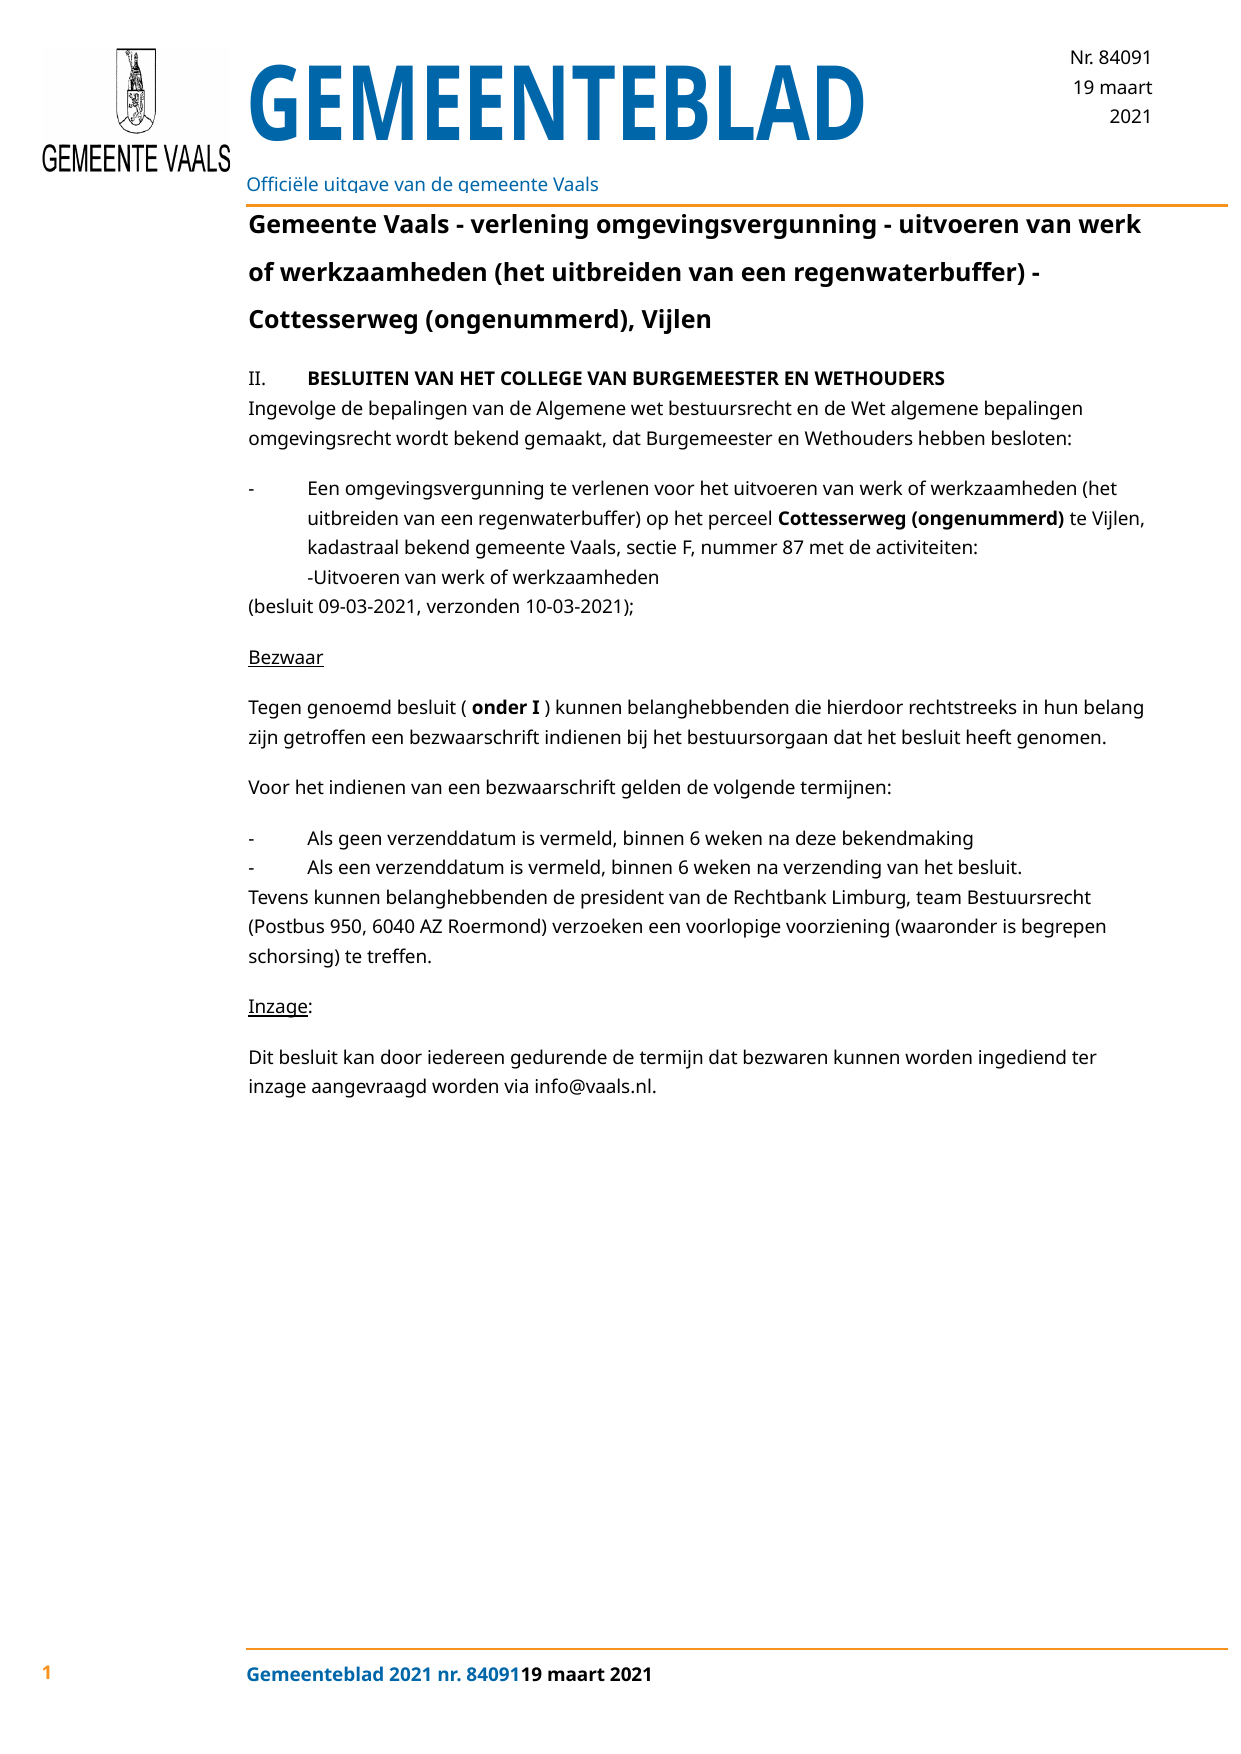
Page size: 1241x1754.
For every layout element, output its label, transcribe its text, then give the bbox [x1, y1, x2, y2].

text Tevens kunnen belanghebbenden de president van de Rechtbank Limburg, team Bestuursrecht (Postbus 950, 6040 AZ Roermond) verzoeken een voorlopige voorziening (waaronder is begrepen schorsing) te treffen. [248, 884, 1152, 969]
text Tegen genoemd besluit ( onder I ) kunnen belanghebbenden die hierdoor rechtstreeks in hun belang zijn getroffen een bezwaarschrift indienen bij het bestuursorgaan dat het besluit heeft genomen. [248, 694, 1152, 749]
list BESLUITEN VAN HET COLLEGE VAN BURGEMEESTER EN WETHOUDERS [248, 366, 1152, 391]
list Een omgevingsvergunning te verlenen voor het uitvoeren van werk of werkzaamheden (het uitbreiden van een regenwaterbuffer) op het perceel Cottesserweg (ongenummerd) te Vijlen, kadastraal bekend gemeente Vaals, sectie F, nummer 87 met de activiteiten: [248, 475, 1152, 560]
list Als een verzenddatum is vermeld, binnen 6 weken na verzending van het besluit. [248, 854, 1152, 880]
list Als geen verzenddatum is vermeld, binnen 6 weken na deze bekendmaking [248, 825, 1152, 850]
text Bezwaar [248, 644, 1152, 669]
text Inzage: [248, 993, 1152, 1019]
text Voor het indienen van een bezwaarschrift gelden de volgende termijnen: [248, 774, 1152, 800]
text Ingevolge de bepalingen van de Algemene wet bestuursrecht en de Wet algemene bepalingen omgevingsrecht wordt bekend gemaakt, dat Burgemeester en Wethouders hebben besloten: [248, 395, 1152, 450]
text (besluit 09-03-2021, verzonden 10-03-2021); [248, 593, 1152, 619]
text Gemeente Vaals - verlening omgevingsvergunning - uitvoeren van werk of werkzaamheden (het uitbreiden van een regenwaterbuffer) - Cottesserweg (ongenummerd), Vijlen [248, 207, 1152, 336]
picture [41, 47, 231, 172]
text Dit besluit kan door iedereen gedurende de termijn dat bezwaren kunnen worden ingediend ter inzage aangevraagd worden via info@vaals.nl. [248, 1044, 1152, 1099]
list -Uitvoeren van werk of werkzaamheden [248, 564, 1152, 589]
